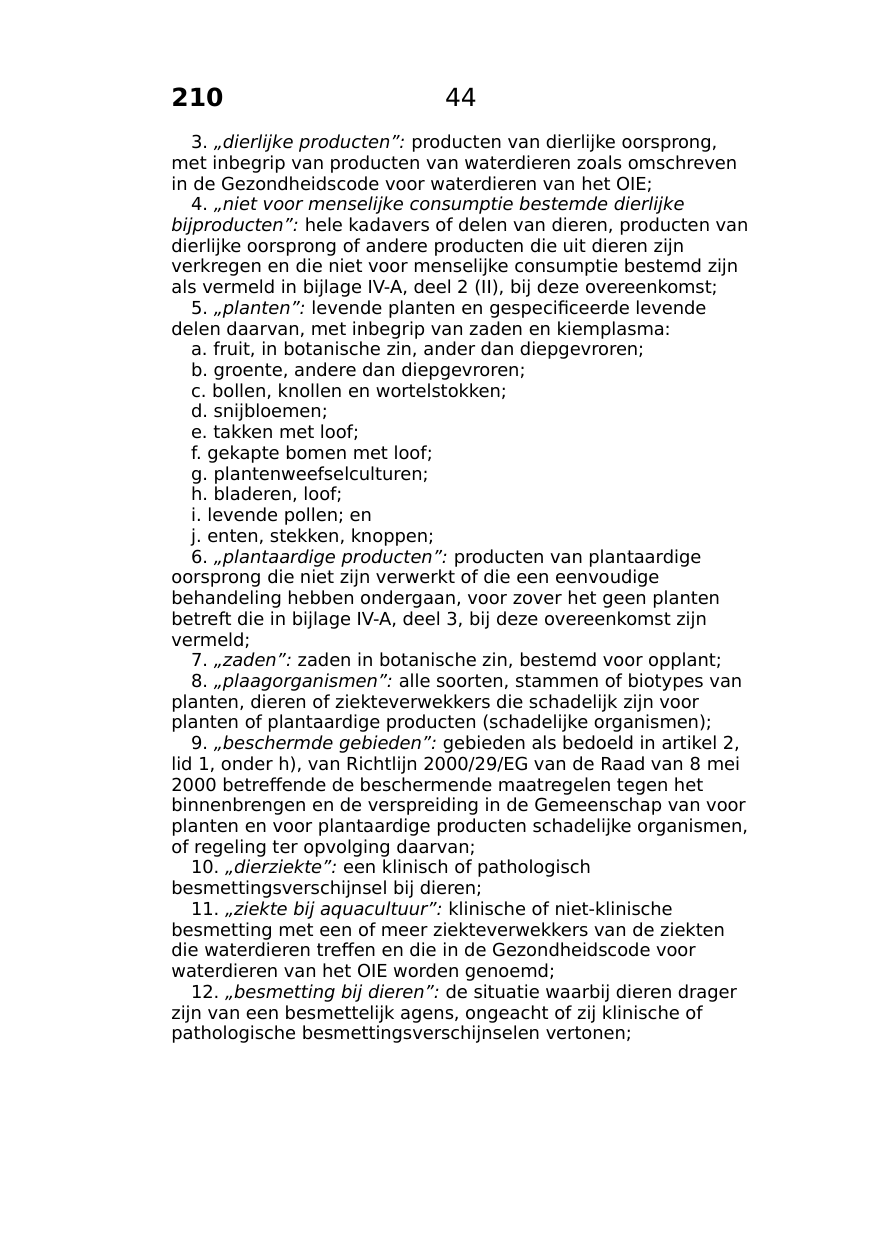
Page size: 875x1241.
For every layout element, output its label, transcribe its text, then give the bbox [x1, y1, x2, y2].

text 5. „planten”: levende planten en gespecificeerde levende delen daarvan, met inbegrip van zaden en kiemplasma: [171, 298, 756, 339]
text 11. „ziekte bij aquacultuur”: klinische of niet-klinische besmetting met een of meer ziekteverwekkers van de ziekten die waterdieren treffen en die in de Gezondheidscode voor waterdieren van het OIE worden genoemd; [171, 899, 756, 982]
text 9. „beschermde gebieden”: gebieden als bedoeld in artikel 2, lid 1, onder h), van Richtlijn 2000/29/EG van de Raad van 8 mei 2000 betreffende de beschermende maatregelen tegen het binnenbrengen en de verspreiding in de Gemeenschap van voor planten en voor plantaardige producten schadelijke organismen, of regeling ter opvolging daarvan; [171, 733, 756, 857]
text a. fruit, in botanische zin, ander dan diepgevroren; [171, 339, 756, 360]
text 4. „niet voor menselijke consumptie bestemde dierlijke bijproducten”: hele kadavers of delen van dieren, producten van dierlijke oorsprong of andere producten die uit dieren zijn verkregen en die niet voor menselijke consumptie bestemd zijn als vermeld in bijlage IV-A, deel 2 (II), bij deze overeenkomst; [171, 194, 756, 298]
text f. gekapte bomen met loof; [171, 443, 756, 463]
text 7. „zaden”: zaden in botanische zin, bestemd voor opplant; [171, 650, 756, 671]
text j. enten, stekken, knoppen; [171, 526, 756, 546]
text g. plantenweefselculturen; [171, 463, 756, 484]
text 12. „besmetting bij dieren”: de situatie waarbij dieren drager zijn van een besmettelijk agens, ongeacht of zij klinische of pathologische besmettingsverschijnselen vertonen; [171, 982, 756, 1044]
text 8. „plaagorganismen”: alle soorten, stammen of biotypes van planten, dieren of ziekteverwekkers die schadelijk zijn voor planten of plantaardige producten (schadelijke organismen); [171, 671, 756, 733]
text c. bollen, knollen en wortelstokken; [171, 381, 756, 401]
text d. snijbloemen; [171, 401, 756, 422]
text i. levende pollen; en [171, 505, 756, 526]
text e. takken met loof; [171, 422, 756, 443]
text h. bladeren, loof; [171, 484, 756, 505]
text 3. „dierlijke producten”: producten van dierlijke oorsprong, met inbegrip van producten van waterdieren zoals omschreven in de Gezondheidscode voor waterdieren van het OIE; [171, 132, 756, 194]
text b. groente, andere dan diepgevroren; [171, 360, 756, 381]
text 10. „dierziekte”: een klinisch of pathologisch besmettingsverschijnsel bij dieren; [171, 857, 756, 899]
text 6. „plantaardige producten”: producten van plantaardige oorsprong die niet zijn verwerkt of die een eenvoudige behandeling hebben ondergaan, voor zover het geen planten betreft die in bijlage IV-A, deel 3, bij deze overeenkomst zijn vermeld; [171, 546, 756, 650]
